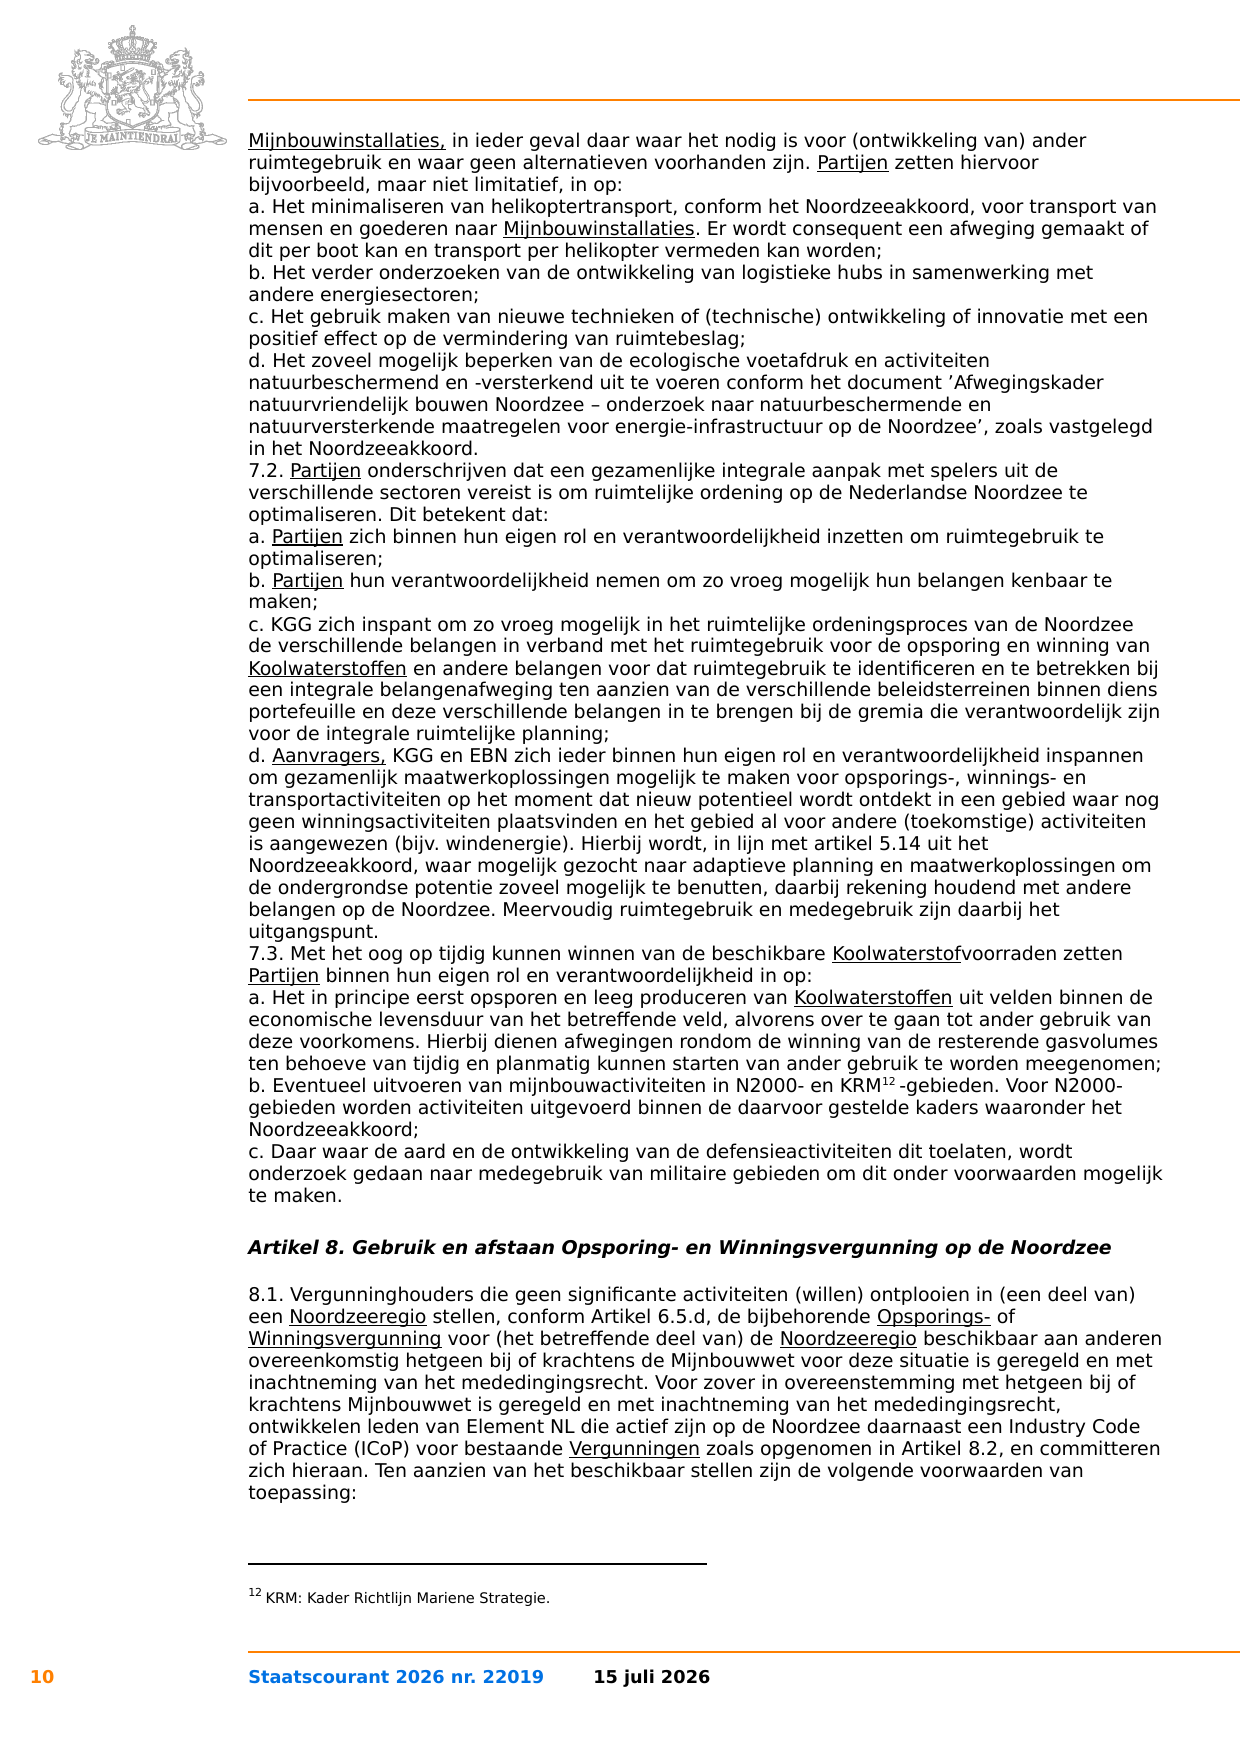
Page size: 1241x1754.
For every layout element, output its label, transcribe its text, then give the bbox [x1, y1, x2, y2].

text 8.1. Vergunninghouders die geen significante activiteiten (willen) ontplooien in (een deel van) een Noordzeeregio stellen, conform Artikel 6.5.d, de bijbehorende Opsporings- of Winningsvergunning voor (het betreffende deel van) de Noordzeeregio beschikbaar aan anderen overeenkomstig hetgeen bij of krachtens de Mijnbouwwet voor deze situatie is geregeld en met inachtneming van het mededingingsrecht. Voor zover in overeenstemming met hetgeen bij of krachtens Mijnbouwwet is geregeld en met inachtneming van het mededingingsrecht, ontwikkelen leden van Element NL die actief zijn op de Noordzee daarnaast een Industry Code of Practice (ICoP) voor bestaande Vergunningen zoals opgenomen in Artikel 8.2, en committeren zich hieraan. Ten aanzien van het beschikbaar stellen zijn de volgende voorwaarden van toepassing: [248, 1284, 1163, 1504]
text a. Partijen zich binnen hun eigen rol en verantwoordelijkheid inzetten om ruimtegebruik te optimaliseren; [248, 526, 1163, 569]
text KRM: Kader Richtlijn Mariene Strategie. [248, 1586, 1163, 1608]
text 7.2. Partijen onderschrijven dat een gezamenlijke integrale aanpak met spelers uit de verschillende sectoren vereist is om ruimtelijke ordening op de Nederlandse Noordzee te optimaliseren. Dit betekent dat: [248, 459, 1163, 526]
text d. Het zoveel mogelijk beperken van de ecologische voetafdruk en activiteiten natuurbeschermend en -versterkend uit te voeren conform het document ’Afwegingskader natuurvriendelijk bouwen Noordzee – onderzoek naar natuurbeschermende en natuurversterkende maatregelen voor energie-infrastructuur op de Noordzee’, zoals vastgelegd in het Noordzeeakkoord. [248, 350, 1163, 459]
subtitle Artikel 8. Gebruik en afstaan Opsporing- en Winningsvergunning op de Noordzee [248, 1237, 1163, 1259]
text 7.3. Met het oog op tijdig kunnen winnen van de beschikbare Koolwaterstofvoorraden zetten Partijen binnen hun eigen rol en verantwoordelijkheid in op: [248, 943, 1163, 987]
text c. Het gebruik maken van nieuwe technieken of (technische) ontwikkeling of innovatie met een positief effect op de vermindering van ruimtebeslag; [248, 306, 1163, 350]
text a. Het minimaliseren van helikoptertransport, conform het Noordzeeakkoord, voor transport van mensen en goederen naar Mijnbouwinstallaties. Er wordt consequent een afweging gemaakt of dit per boot kan en transport per helikopter vermeden kan worden; [248, 196, 1163, 262]
text d. Aanvragers, KGG en EBN zich ieder binnen hun eigen rol en verantwoordelijkheid inspannen om gezamenlijk maatwerkoplossingen mogelijk te maken voor opsporings-, winnings- en transportactiviteiten op het moment dat nieuw potentieel wordt ontdekt in een gebied waar nog geen winningsactiviteiten plaatsvinden en het gebied al voor andere (toekomstige) activiteiten is aangewezen (bijv. windenergie). Hierbij wordt, in lijn met artikel 5.14 uit het Noordzeeakkoord, waar mogelijk gezocht naar adaptieve planning en maatwerkoplossingen om de ondergrondse potentie zoveel mogelijk te benutten, daarbij rekening houdend met andere belangen op de Noordzee. Meervoudig ruimtegebruik en medegebruik zijn daarbij het uitgangspunt. [248, 745, 1163, 943]
text b. Partijen hun verantwoordelijkheid nemen om zo vroeg mogelijk hun belangen kenbaar te maken; [248, 569, 1163, 613]
text b. Eventueel uitvoeren van mijnbouwactiviteiten in N2000- en KRM-gebieden. Voor N2000-gebieden worden activiteiten uitgevoerd binnen de daarvoor gestelde kaders waaronder het Noordzeeakkoord; [248, 1075, 1163, 1141]
text c. KGG zich inspant om zo vroeg mogelijk in het ruimtelijke ordeningsproces van de Noordzee de verschillende belangen in verband met het ruimtegebruik voor de opsporing en winning van Koolwaterstoffen en andere belangen voor dat ruimtegebruik te identificeren en te betrekken bij een integrale belangenafweging ten aanzien van de verschillende beleidsterreinen binnen diens portefeuille en deze verschillende belangen in te brengen bij de gremia die verantwoordelijk zijn voor de integrale ruimtelijke planning; [248, 613, 1163, 745]
text Mijnbouwinstallaties, in ieder geval daar waar het nodig is voor (ontwikkeling van) ander ruimtegebruik en waar geen alternatieven voorhanden zijn. Partijen zetten hiervoor bijvoorbeeld, maar niet limitatief, in op: [248, 130, 1163, 196]
text c. Daar waar de aard en de ontwikkeling van de defensieactiviteiten dit toelaten, wordt onderzoek gedaan naar medegebruik van militaire gebieden om dit onder voorwaarden mogelijk te maken. [248, 1141, 1163, 1207]
text a. Het in principe eerst opsporen en leeg produceren van Koolwaterstoffen uit velden binnen de economische levensduur van het betreffende veld, alvorens over te gaan tot ander gebruik van deze voorkomens. Hierbij dienen afwegingen rondom de winning van de resterende gasvolumes ten behoeve van tijdig en planmatig kunnen starten van ander gebruik te worden meegenomen; [248, 987, 1163, 1075]
picture [38, 25, 227, 150]
text b. Het verder onderzoeken van de ontwikkeling van logistieke hubs in samenwerking met andere energiesectoren; [248, 262, 1163, 306]
